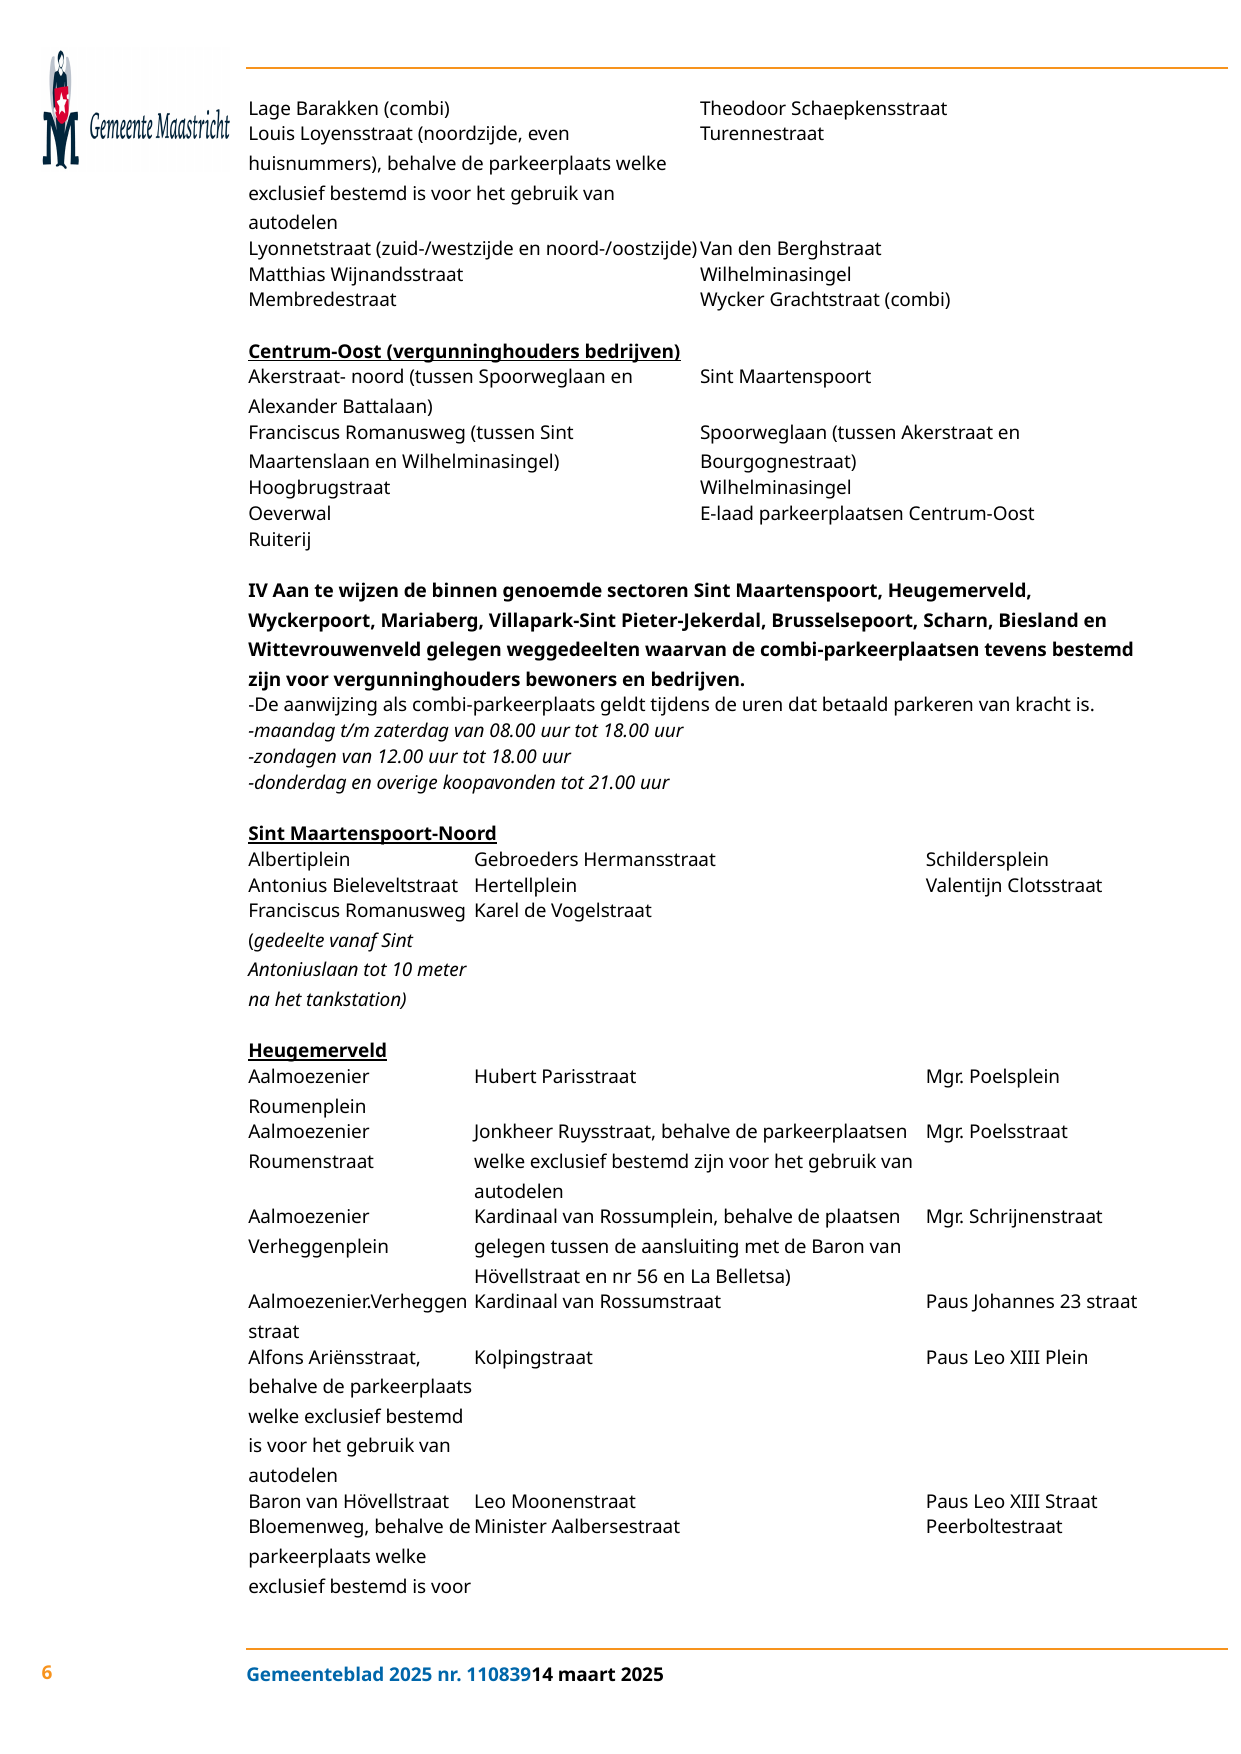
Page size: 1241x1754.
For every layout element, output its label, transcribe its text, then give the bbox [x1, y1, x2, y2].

table_cell Turennestraat [700, 121, 1152, 235]
picture [41, 47, 231, 172]
table_cell Baron van Hövellstraat [248, 1488, 474, 1514]
table_cell Mgr. Poelsstraat [926, 1119, 1152, 1204]
table_cell Hoogbrugstraat [248, 474, 700, 500]
table_cell Mgr. Poelsplein [926, 1064, 1152, 1119]
table_cell Jonkheer Ruysstraat, behalve de parkeerplaatsen welke exclusief bestemd zijn voor het gebruik van autodelen [474, 1119, 926, 1204]
table_cell Franciscus Romanusweg (gedeelte vanaf Sint Antoniuslaan tot 10 meter na het tankstation) [248, 898, 474, 1012]
table_cell IV Aan te wijzen de binnen genoemde sectoren Sint Maartenspoort, Heugemerveld, Wyckerpoort, Mariaberg, Villapark-Sint Pieter-Jekerdal, Brusselsepoort, Scharn, Biesland en Wittevrouwenveld gelegen weggedeelten waarvan de combi-parkeerplaatsen tevens bestemd zijn voor vergunninghouders bewoners en bedrijven. [248, 577, 1152, 692]
table_cell Wycker Grachtstraat (combi) [700, 286, 1152, 312]
table_cell Ruiterij [248, 526, 700, 551]
table_cell Franciscus Romanusweg (tussen Sint Maartenslaan en Wilhelminasingel) [248, 419, 700, 474]
table_cell E-laad parkeerplaatsen Centrum-Oost [700, 500, 1152, 526]
table_cell Aalmoezenier Roumenstraat [248, 1119, 474, 1204]
table_cell -maandag t/m zaterdag van 08.00 uur tot 18.00 uur [248, 718, 1152, 743]
table_cell Lage Barakken (combi) [248, 95, 700, 121]
table_cell Alfons Ariënsstraat, behalve de parkeerplaats welke exclusief bestemd is voor het gebruik van autodelen [248, 1344, 474, 1488]
table_cell Minister Aalbersestraat [474, 1514, 926, 1598]
table_cell Hubert Parisstraat [474, 1064, 926, 1119]
table_cell Sint Maartenspoort [700, 364, 1152, 419]
table_cell Kardinaal van Rossumplein, behalve de plaatsen gelegen tussen de aansluiting met de Baron van Hövellstraat en nr 56 en La Belletsa) [474, 1204, 926, 1288]
table_cell Gebroeders Hermansstraat [474, 846, 926, 872]
table_cell Paus Leo XIII Plein [926, 1344, 1152, 1488]
table_cell [700, 526, 1152, 551]
table_cell Albertiplein [248, 846, 474, 872]
table_cell -donderdag en overige koopavonden tot 21.00 uur [248, 769, 1152, 794]
table_cell Kardinaal van Rossumstraat [474, 1289, 926, 1344]
table_cell Matthias Wijnandsstraat [248, 261, 700, 286]
table_cell Louis Loyensstraat (noordzijde, even huisnummers), behalve de parkeerplaats welke exclusief bestemd is voor het gebruik van autodelen [248, 121, 700, 235]
table_cell Bloemenweg, behalve de parkeerplaats welke exclusief bestemd is voor [248, 1514, 474, 1598]
table_cell -zondagen van 12.00 uur tot 18.00 uur [248, 743, 1152, 769]
table_cell Theodoor Schaepkensstraat [700, 95, 1152, 121]
table_cell Antonius Bieleveltstraat [248, 872, 474, 897]
table_cell Mgr. Schrijnenstraat [926, 1204, 1152, 1288]
table_cell Aalmoezenier Roumenplein [248, 1064, 474, 1119]
table_cell [248, 795, 1152, 820]
table_cell Peerboltestraat [926, 1514, 1152, 1598]
table_cell [248, 312, 700, 338]
table_cell Membredestraat [248, 286, 700, 312]
table_cell Aalmoezenier.Verheggenstraat [248, 1289, 474, 1344]
table_cell Aalmoezenier Verheggenplein [248, 1204, 474, 1288]
table_cell Valentijn Clotsstraat [926, 872, 1152, 897]
table_cell Centrum-Oost (vergunninghouders bedrijven) [248, 338, 1152, 364]
table_cell Wilhelminasingel [700, 474, 1152, 500]
table_cell -De aanwijzing als combi-parkeerplaats geldt tijdens de uren dat betaald parkeren van kracht is. [248, 692, 1152, 717]
table_cell [248, 1012, 1152, 1038]
table_cell Sint Maartenspoort-Noord [248, 820, 1152, 846]
table_cell Lyonnetstraat (zuid-/westzijde en noord-/oostzijde) [248, 235, 700, 261]
table_cell Heugemerveld [248, 1038, 1152, 1063]
table_cell Hertellplein [474, 872, 926, 897]
table_cell Spoorweglaan (tussen Akerstraat en Bourgognestraat) [700, 419, 1152, 474]
table_cell [248, 551, 1152, 577]
table_cell Akerstraat- noord (tussen Spoorweglaan en Alexander Battalaan) [248, 364, 700, 419]
table_cell Paus Leo XIII Straat [926, 1488, 1152, 1514]
table_cell Leo Moonenstraat [474, 1488, 926, 1514]
table_cell Wilhelminasingel [700, 261, 1152, 286]
table_cell Kolpingstraat [474, 1344, 926, 1488]
table_cell Van den Berghstraat [700, 235, 1152, 261]
table_cell Karel de Vogelstraat [474, 898, 926, 1012]
table_cell Schildersplein [926, 846, 1152, 872]
table_cell Oeverwal [248, 500, 700, 526]
table_cell [926, 898, 1152, 1012]
table_cell [700, 312, 1152, 338]
table_cell Paus Johannes 23 straat [926, 1289, 1152, 1344]
